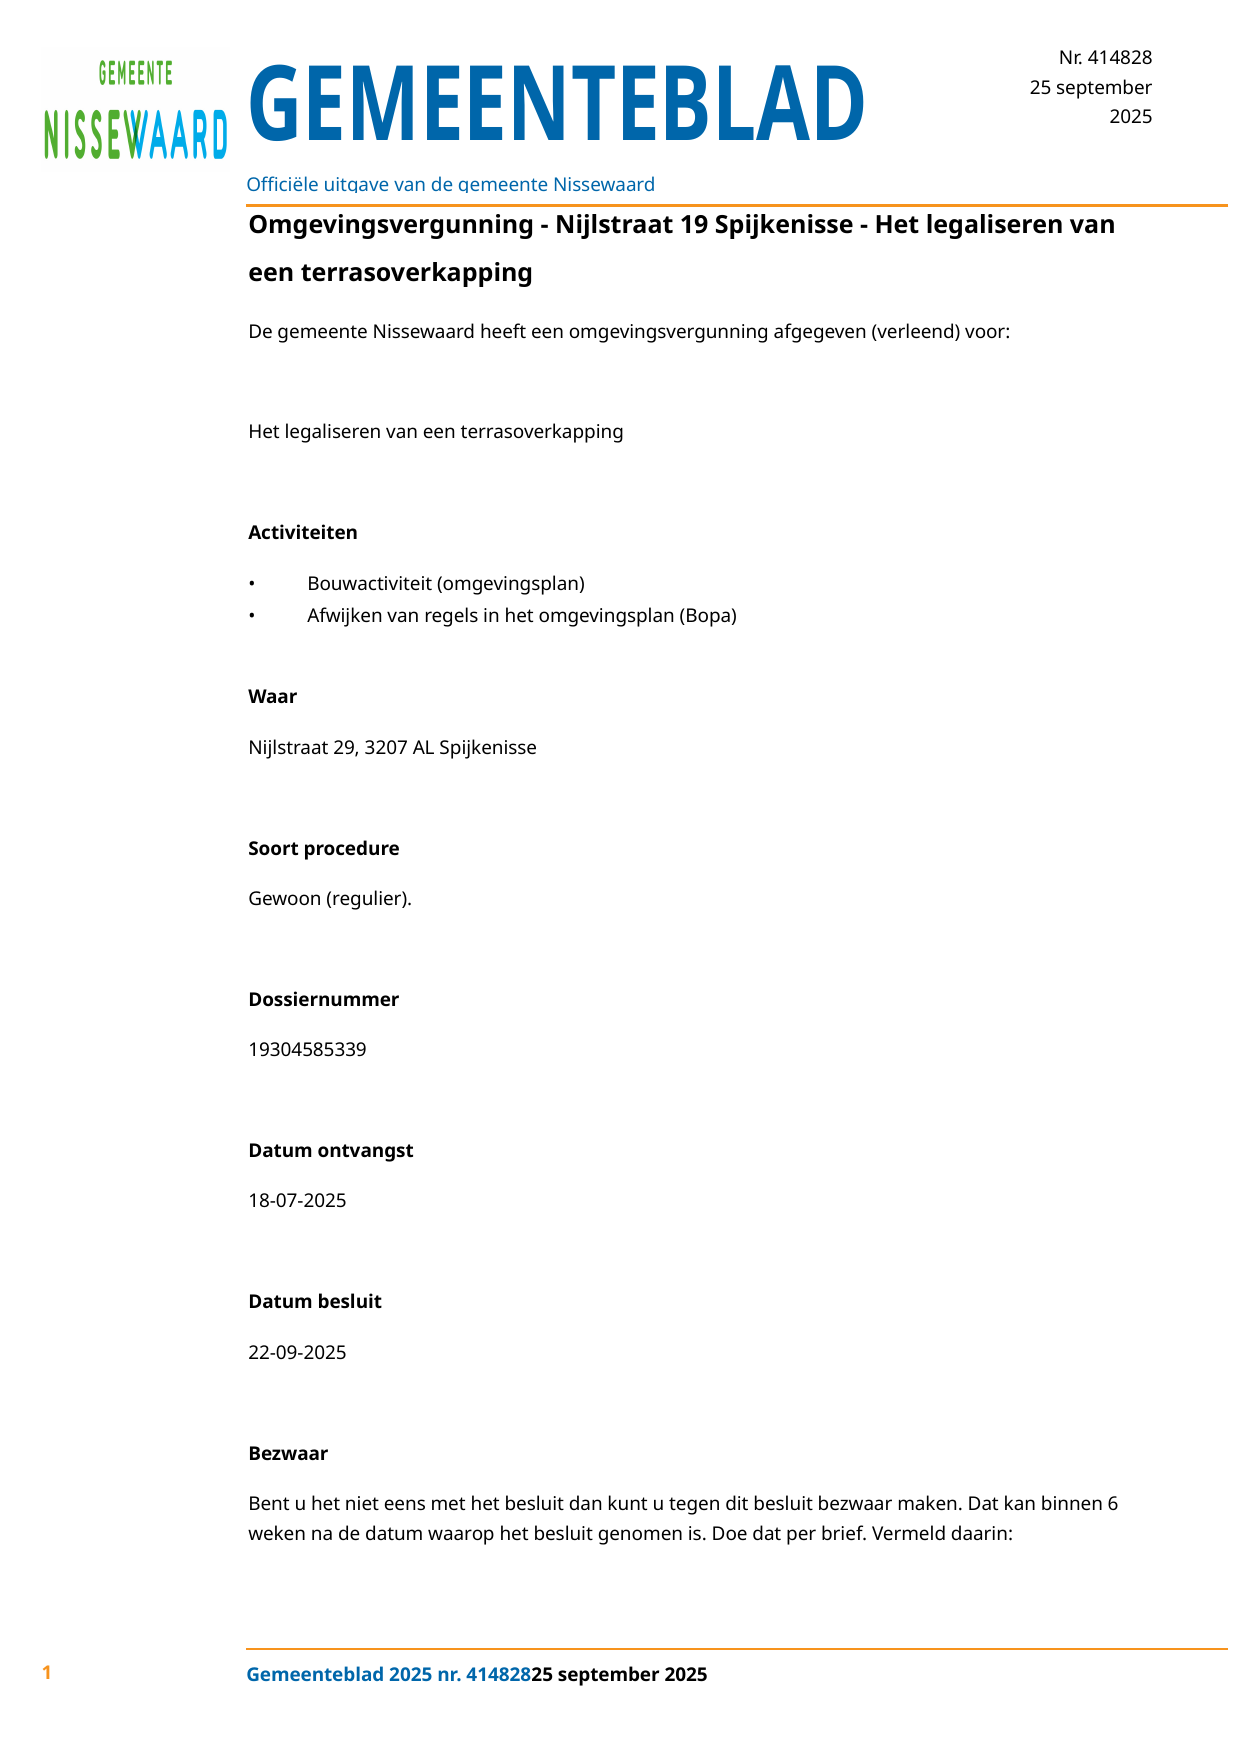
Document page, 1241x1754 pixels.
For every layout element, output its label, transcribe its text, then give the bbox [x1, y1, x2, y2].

list Afwijken van regels in het omgevingsplan (Bopa)﻿ [248, 599, 1152, 629]
text Datum besluit [248, 1288, 1152, 1314]
text 18-07-2025 [248, 1188, 1152, 1213]
text Datum ontvangst [248, 1137, 1152, 1163]
picture [41, 47, 231, 172]
text 19304585339 [248, 1036, 1152, 1062]
text Dossiernummer [248, 986, 1152, 1012]
text Soort procedure [248, 835, 1152, 861]
text De gemeente Nissewaard heeft een omgevingsvergunning afgegeven (verleend) voor: [248, 318, 1152, 344]
text Gewoon (regulier). [248, 885, 1152, 911]
text Omgevingsvergunning - Nijlstraat 19 Spijkenisse - Het legaliseren van een terrasoverkapping [248, 207, 1152, 288]
text Waar [248, 683, 1152, 709]
text Bezwaar [248, 1440, 1152, 1466]
text Activiteiten [248, 519, 1152, 545]
list Bouwactiviteit (omgevingsplan) [248, 570, 1152, 596]
text Het legaliseren van een terrasoverkapping [248, 419, 1152, 444]
text 22-09-2025 [248, 1339, 1152, 1365]
text Bent u het niet eens met het besluit dan kunt u tegen dit besluit bezwaar maken. Dat kan binnen 6 weken na de datum waarop het besluit genomen is. Doe dat per brief. Vermeld daarin: [248, 1490, 1152, 1546]
text Nijlstraat 29, 3207 AL Spijkenisse [248, 734, 1152, 760]
